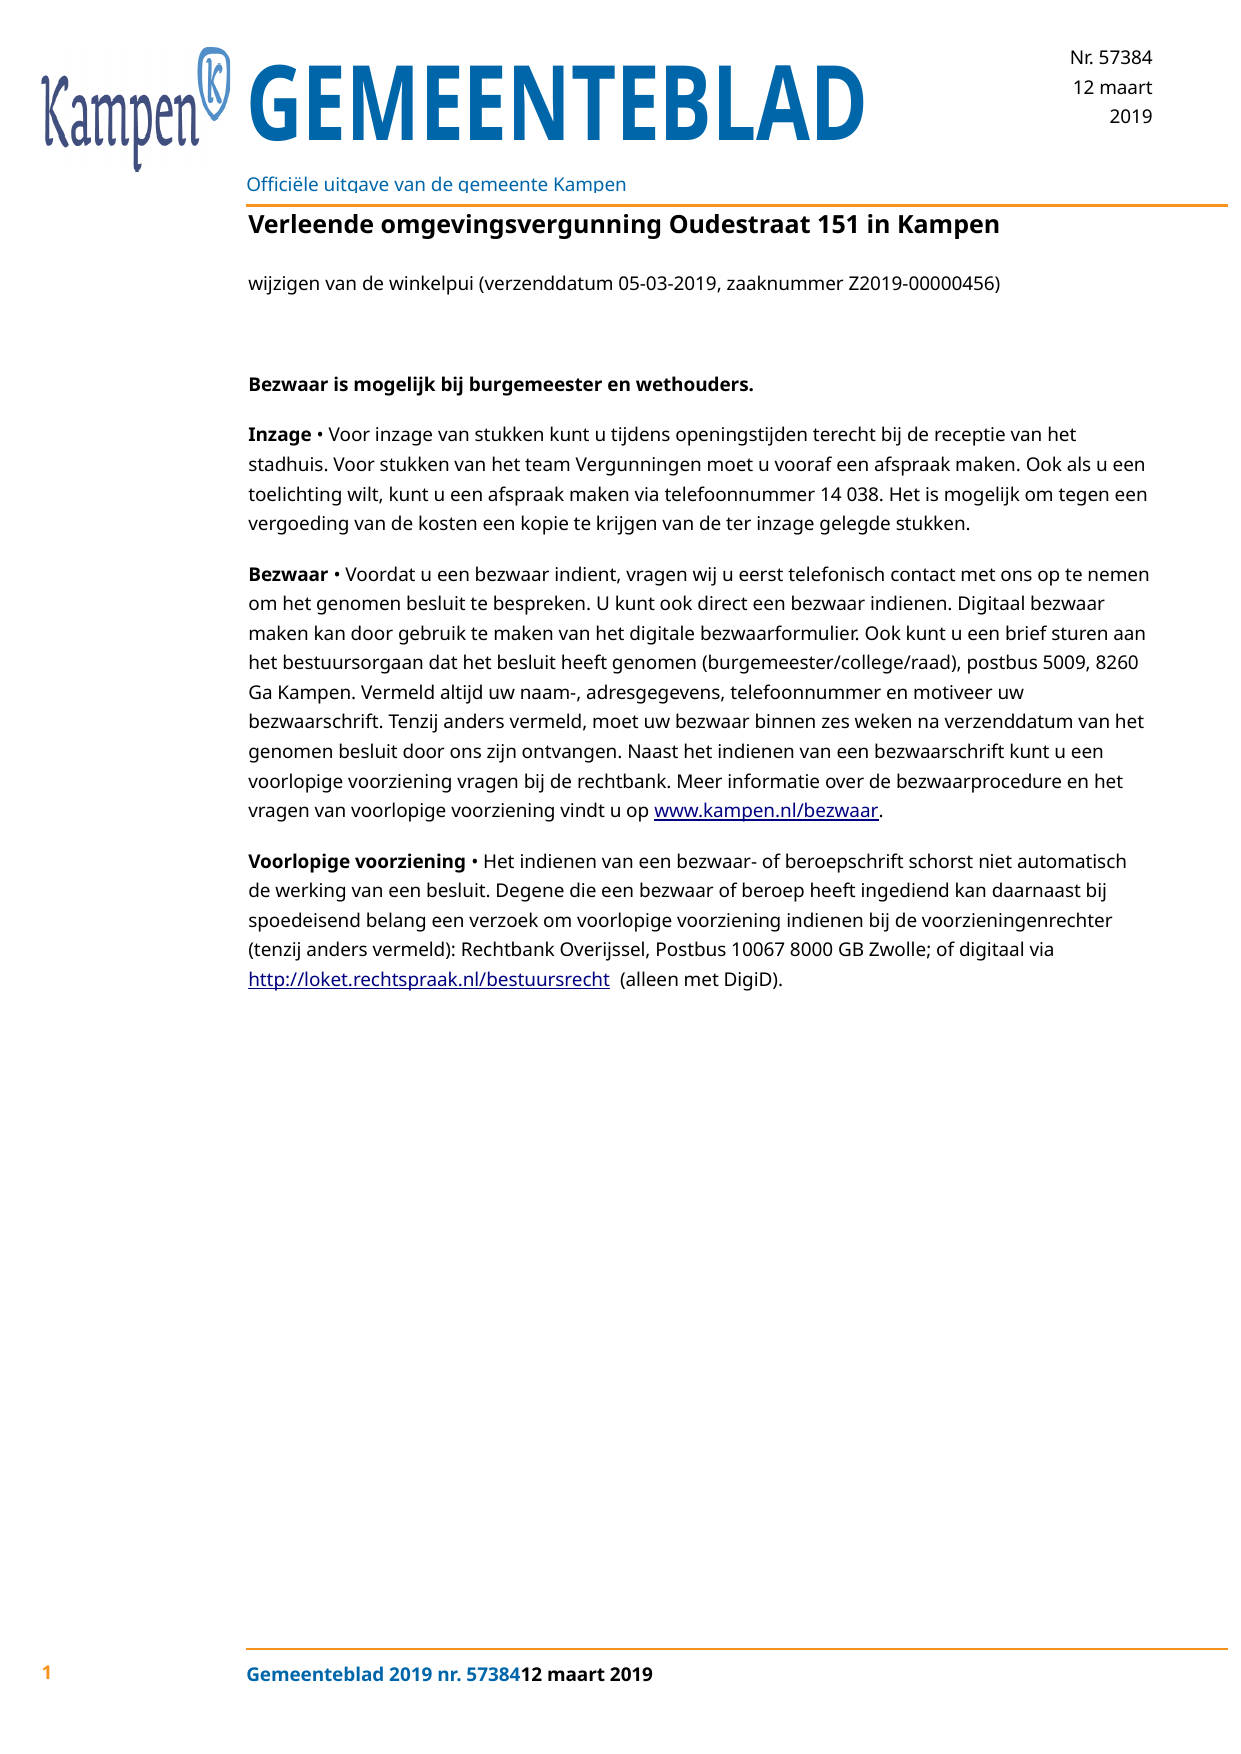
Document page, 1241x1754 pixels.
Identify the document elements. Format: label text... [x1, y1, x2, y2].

picture [41, 47, 231, 172]
text Inzage • Voor inzage van stukken kunt u tijdens openingstijden terecht bij de receptie van het stadhuis. Voor stukken van het team Vergunningen moet u vooraf een afspraak maken. Ook als u een toelichting wilt, kunt u een afspraak maken via telefoonnummer 14 038. Het is mogelijk om tegen een vergoeding van de kosten een kopie te krijgen van de ter inzage gelegde stukken. [248, 422, 1152, 536]
text Voorlopige voorziening • Het indienen van een bezwaar- of beroepschrift schorst niet automatisch de werking van een besluit. Degene die een bezwaar of beroep heeft ingediend kan daarnaast bij spoedeisend belang een verzoek om voorlopige voorziening indienen bij de voorzieningenrechter (tenzij anders vermeld): Rechtbank Overijssel, Postbus 10067 8000 GB Zwolle; of digitaal via http://loket.rechtspraak.nl/bestuursrecht (alleen met DigiD). [248, 848, 1152, 992]
text wijzigen van de winkelpui (verzenddatum 05-03-2019, zaaknummer Z2019-00000456) [248, 270, 1152, 296]
text Bezwaar • Voordat u een bezwaar indient, vragen wij u eerst telefonisch contact met ons op te nemen om het genomen besluit te bespreken. U kunt ook direct een bezwaar indienen. Digitaal bezwaar maken kan door gebruik te maken van het digitale bezwaarformulier. Ook kunt u een brief sturen aan het bestuursorgaan dat het besluit heeft genomen (burgemeester/college/raad), postbus 5009, 8260 Ga Kampen. Vermeld altijd uw naam-, adresgegevens, telefoonnummer en motiveer uw bezwaarschrift. Tenzij anders vermeld, moet uw bezwaar binnen zes weken na verzenddatum van het genomen besluit door ons zijn ontvangen. Naast het indienen van een bezwaarschrift kunt u een voorlopige voorziening vragen bij de rechtbank. Meer informatie over de bezwaarprocedure en het vragen van voorlopige voorziening vindt u op www.kampen.nl/bezwaar. [248, 561, 1152, 823]
text Bezwaar is mogelijk bij burgemeester en wethouders. [248, 371, 1152, 397]
text Verleende omgevingsvergunning Oudestraat 151 in Kampen [248, 207, 1152, 241]
